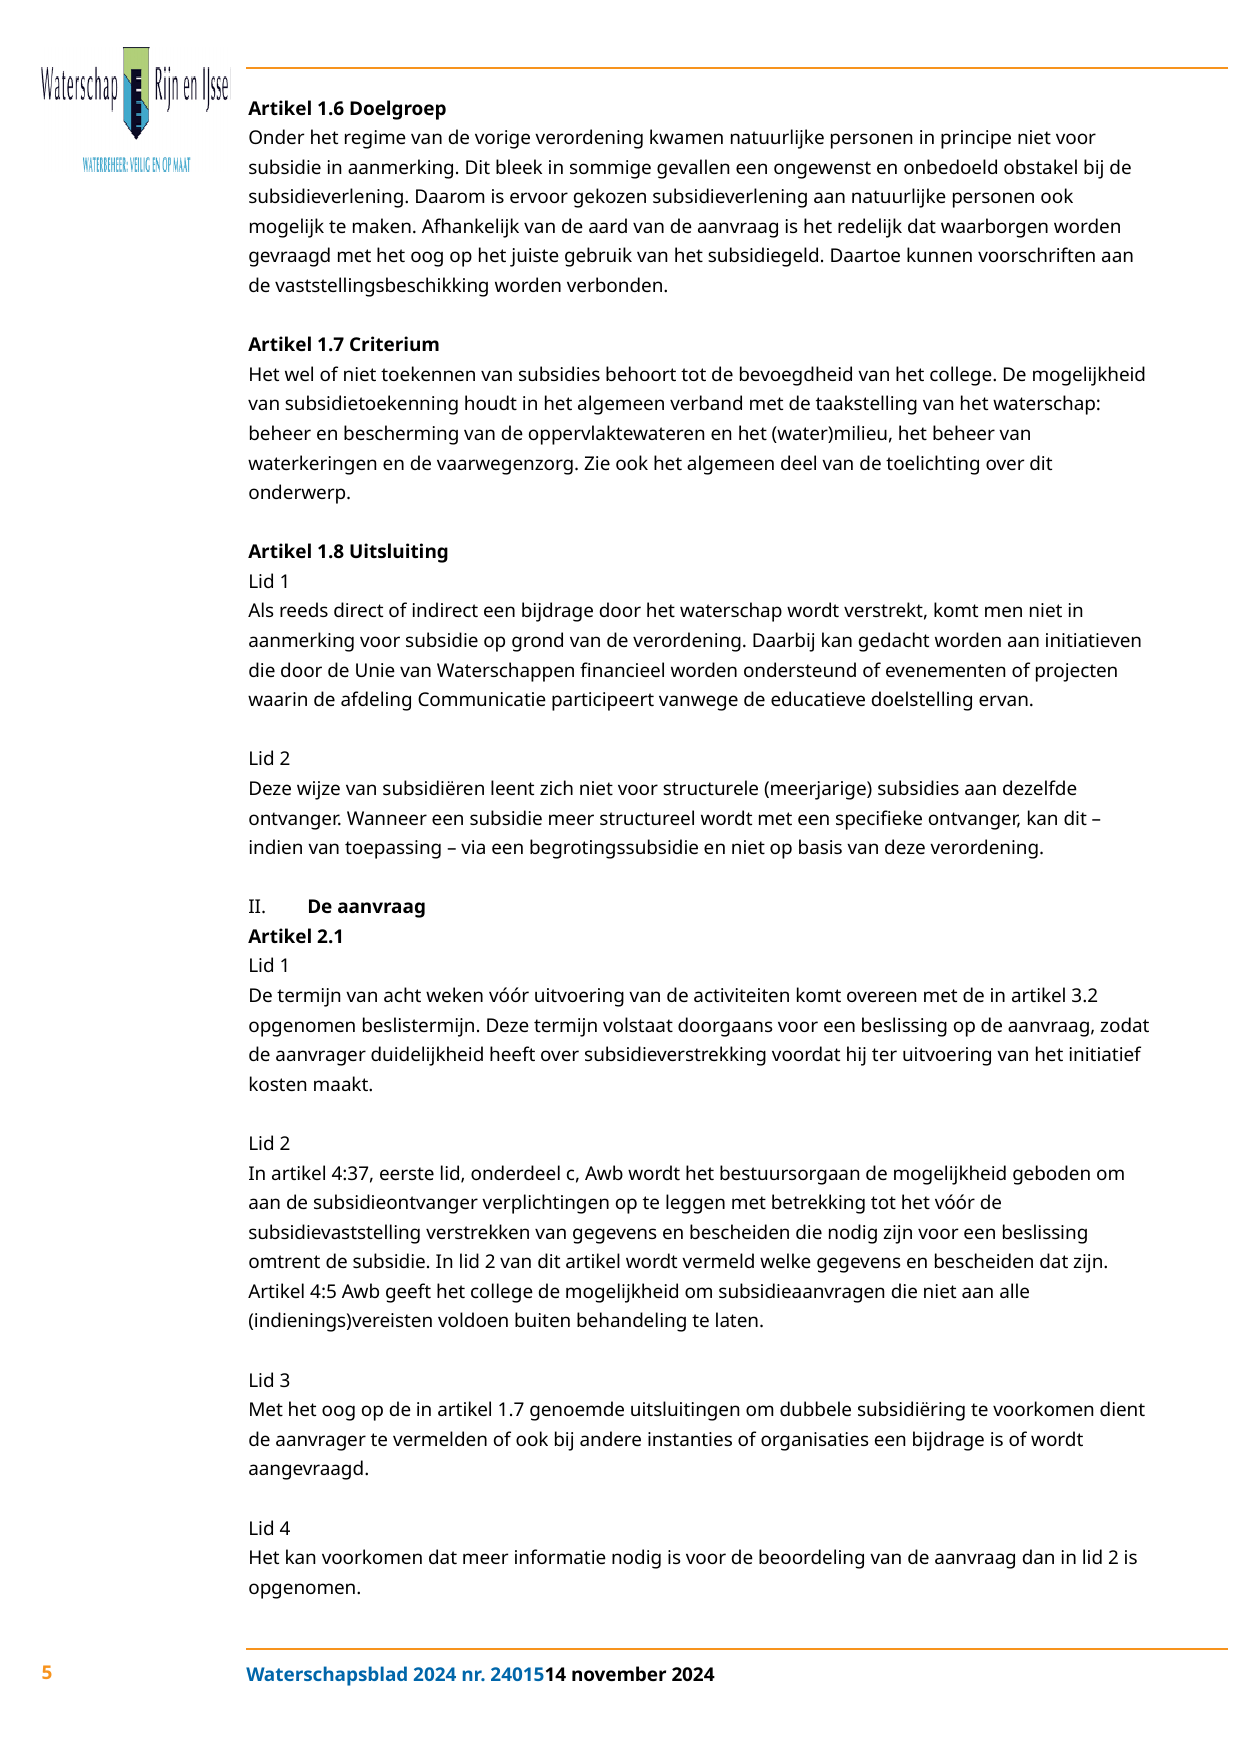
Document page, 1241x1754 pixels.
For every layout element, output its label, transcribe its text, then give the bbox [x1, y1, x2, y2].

text De termijn van acht weken vóór uitvoering van de activiteiten komt overeen met de in artikel 3.2 opgenomen beslistermijn. Deze termijn volstaat doorgaans voor een beslissing op de aanvraag, zodat de aanvrager duidelijkheid heeft over subsidieverstrekking voordat hij ter uitvoering van het initiatief kosten maakt. [248, 982, 1152, 1097]
text Artikel 1.8 Uitsluiting [248, 538, 1152, 564]
text Lid 1 [248, 568, 1152, 594]
text Het kan voorkomen dat meer informatie nodig is voor de beoordeling van de aanvraag dan in lid 2 is opgenomen. [248, 1544, 1152, 1600]
text Lid 1 [248, 953, 1152, 978]
text Lid 4 [248, 1515, 1152, 1541]
text Onder het regime van de vorige verordening kwamen natuurlijke personen in principe niet voor subsidie in aanmerking. Dit bleek in sommige gevallen een ongewenst en onbedoeld obstakel bij de subsidieverlening. Daarom is ervoor gekozen subsidieverlening aan natuurlijke personen ook mogelijk te maken. Afhankelijk van de aard van de aanvraag is het redelijk dat waarborgen worden gevraagd met het oog op het juiste gebruik van het subsidiegeld. Daartoe kunnen voorschriften aan de vaststellingsbeschikking worden verbonden. [248, 124, 1152, 298]
text In artikel 4:37, eerste lid, onderdeel c, Awb wordt het bestuursorgaan de mogelijkheid geboden om aan de subsidieontvanger verplichtingen op te leggen met betrekking tot het vóór de subsidievaststelling verstrekken van gegevens en bescheiden die nodig zijn voor een beslissing omtrent de subsidie. In lid 2 van dit artikel wordt vermeld welke gegevens en bescheiden dat zijn. Artikel 4:5 Awb geeft het college de mogelijkheid om subsidieaanvragen die niet aan alle (indienings)vereisten voldoen buiten behandeling te laten. [248, 1160, 1152, 1333]
text Artikel 2.1 [248, 923, 1152, 949]
text Artikel 1.7 Criterium [248, 331, 1152, 357]
text Met het oog op de in artikel 1.7 genoemde uitsluitingen om dubbele subsidiëring te voorkomen dient de aanvrager te vermelden of ook bij andere instanties of organisaties een bijdrage is of wordt aangevraagd. [248, 1396, 1152, 1481]
text Lid 2 [248, 1130, 1152, 1156]
text Het wel of niet toekennen van subsidies behoort tot de bevoegdheid van het college. De mogelijkheid van subsidietoekenning houdt in het algemeen verband met de taakstelling van het waterschap: beheer en bescherming van de oppervlaktewateren en het (water)milieu, het beheer van waterkeringen en de vaarwegenzorg. Zie ook het algemeen deel van de toelichting over dit onderwerp. [248, 361, 1152, 505]
text Artikel 1.6 Doelgroep [248, 95, 1152, 121]
text Deze wijze van subsidiëren leent zich niet voor structurele (meerjarige) subsidies aan dezelfde ontvanger. Wanneer een subsidie meer structureel wordt met een specifieke ontvanger, kan dit – indien van toepassing – via een begrotingssubsidie en niet op basis van deze verordening. [248, 775, 1152, 860]
picture [41, 47, 231, 172]
text Lid 2 [248, 746, 1152, 771]
list De aanvraag [248, 893, 1152, 919]
text Als reeds direct of indirect een bijdrage door het waterschap wordt verstrekt, komt men niet in aanmerking voor subsidie op grond van de verordening. Daarbij kan gedacht worden aan initiatieven die door de Unie van Waterschappen financieel worden ondersteund of evenementen of projecten waarin de afdeling Communicatie participeert vanwege de educatieve doelstelling ervan. [248, 598, 1152, 712]
text Lid 3 [248, 1367, 1152, 1393]
